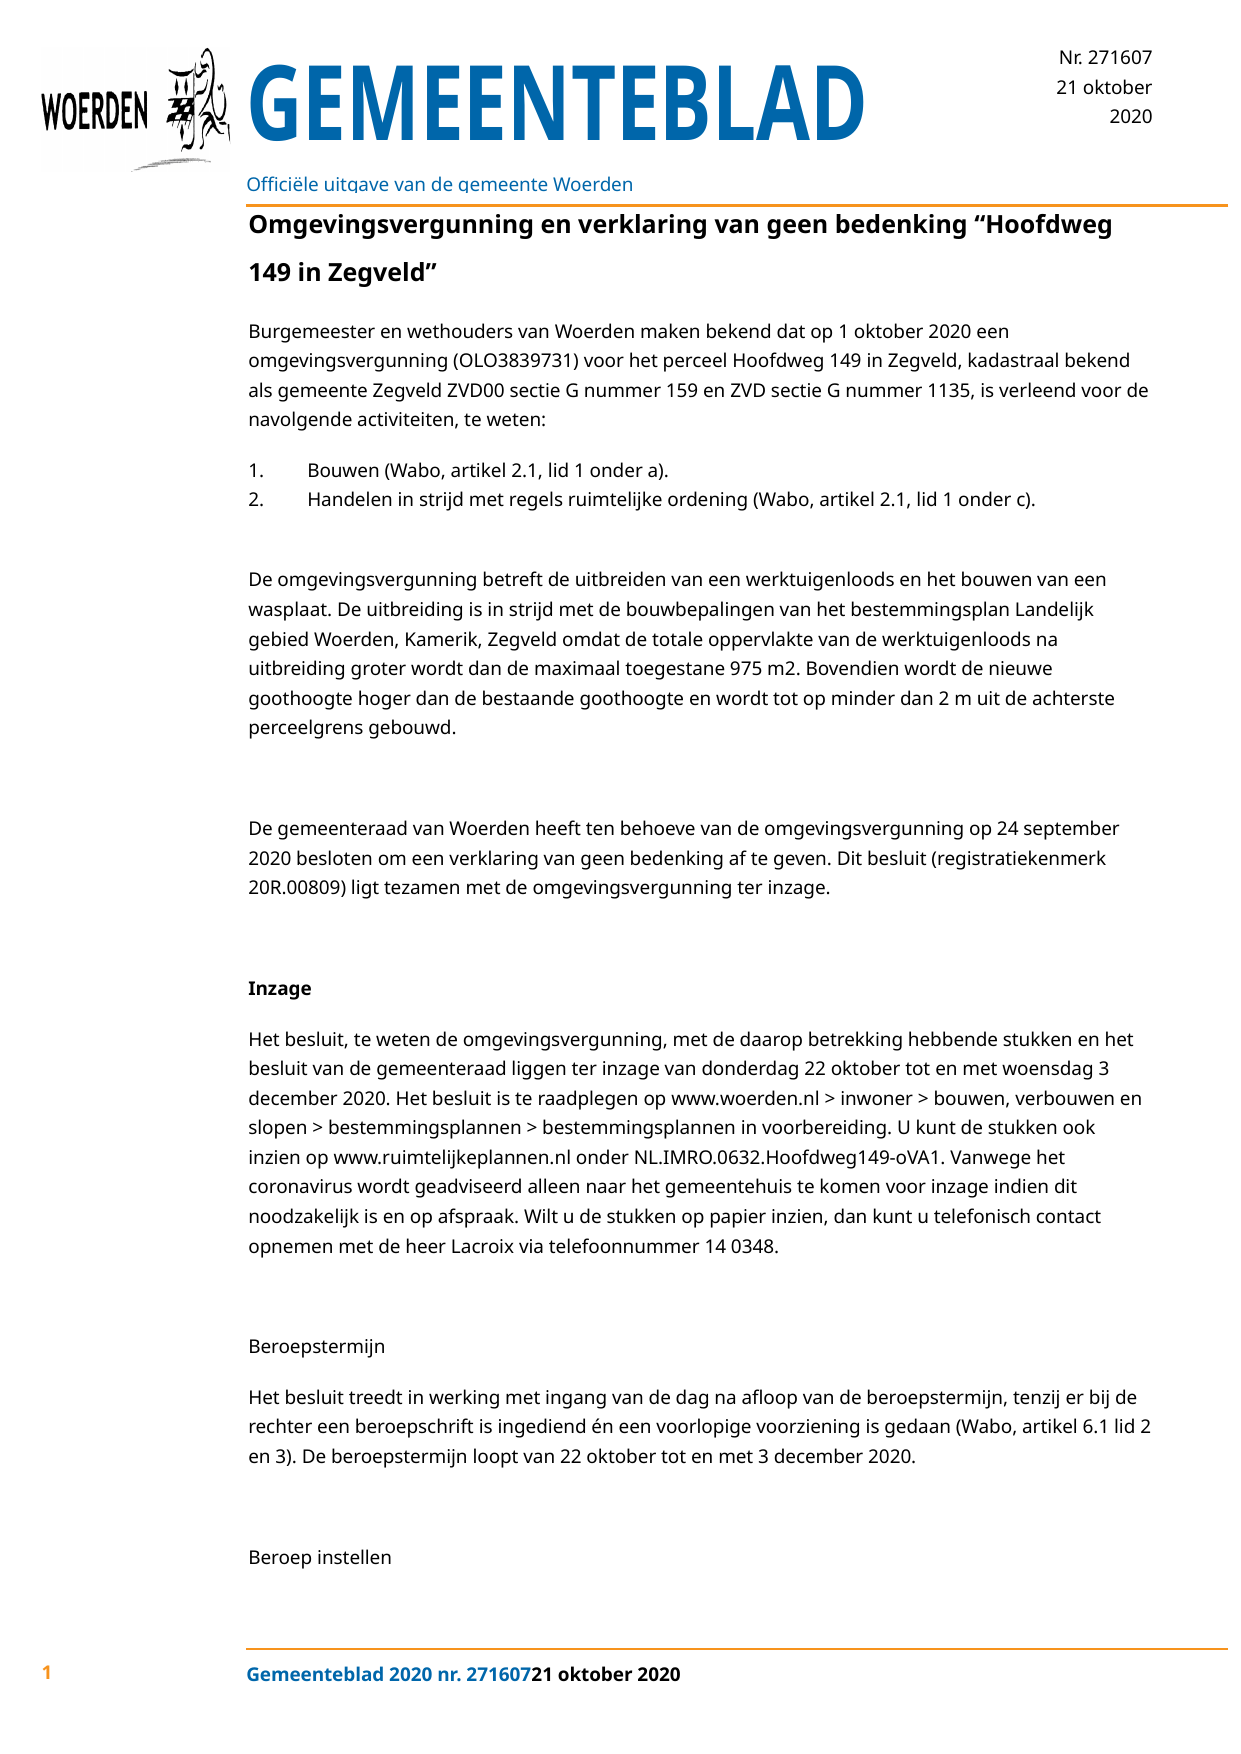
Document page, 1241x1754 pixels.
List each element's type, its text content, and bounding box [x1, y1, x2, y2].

text Het besluit treedt in werking met ingang van de dag na afloop van de beroepstermijn, tenzij er bij de rechter een beroepschrift is ingediend én een voorlopige voorziening is gedaan (Wabo, artikel 6.1 lid 2 en 3). De beroepstermijn loopt van 22 oktober tot en met 3 december 2020. [248, 1384, 1152, 1469]
text Het besluit, te weten de omgevingsvergunning, met de daarop betrekking hebbende stukken en het besluit van de gemeenteraad liggen ter inzage van donderdag 22 oktober tot en met woensdag 3 december 2020. Het besluit is te raadplegen op www.woerden.nl > inwoner > bouwen, verbouwen en slopen > bestemmingsplannen > bestemmingsplannen in voorbereiding. U kunt de stukken ook inzien op www.ruimtelijkeplannen.nl onder NL.IMRO.0632.Hoofdweg149-oVA1. Vanwege het coronavirus wordt geadviseerd alleen naar het gemeentehuis te komen voor inzage indien dit noodzakelijk is en op afspraak. Wilt u de stukken op papier inzien, dan kunt u telefonisch contact opnemen met de heer Lacroix via telefoonnummer 14 0348. [248, 1026, 1152, 1259]
list Bouwen (Wabo, artikel 2.1, lid 1 onder a). [248, 457, 1152, 483]
text De omgevingsvergunning betreft de uitbreiden van een werktuigenloods en het bouwen van een wasplaat. De uitbreiding is in strijd met de bouwbepalingen van het bestemmingsplan Landelijk gebied Woerden, Kamerik, Zegveld omdat de totale oppervlakte van de werktuigenloods na uitbreiding groter wordt dan de maximaal toegestane 975 m2. Bovendien wordt de nieuwe goothoogte hoger dan de bestaande goothoogte en wordt tot op minder dan 2 m uit de achterste perceelgrens gebouwd. [248, 567, 1152, 740]
picture [41, 47, 231, 172]
text Inzage [248, 975, 1152, 1001]
text De gemeenteraad van Woerden heeft ten behoeve van de omgevingsvergunning op 24 september 2020 besloten om een verklaring van geen bedenking af te geven. Dit besluit (registratiekenmerk 20R.00809) ligt tezamen met de omgevingsvergunning ter inzage. [248, 815, 1152, 900]
text Beroep instellen [248, 1544, 1152, 1570]
list Handelen in strijd met regels ruimtelijke ordening (Wabo, artikel 2.1, lid 1 onder c). [248, 487, 1152, 512]
text Burgemeester en wethouders van Woerden maken bekend dat op 1 oktober 2020 een omgevingsvergunning (OLO3839731) voor het perceel Hoofdweg 149 in Zegveld, kadastraal bekend als gemeente Zegveld ZVD00 sectie G nummer 159 en ZVD sectie G nummer 1135, is verleend voor de navolgende activiteiten, te weten: [248, 318, 1152, 432]
text Beroepstermijn [248, 1334, 1152, 1359]
text Omgevingsvergunning en verklaring van geen bedenking “Hoofdweg 149 in Zegveld” [248, 207, 1152, 288]
